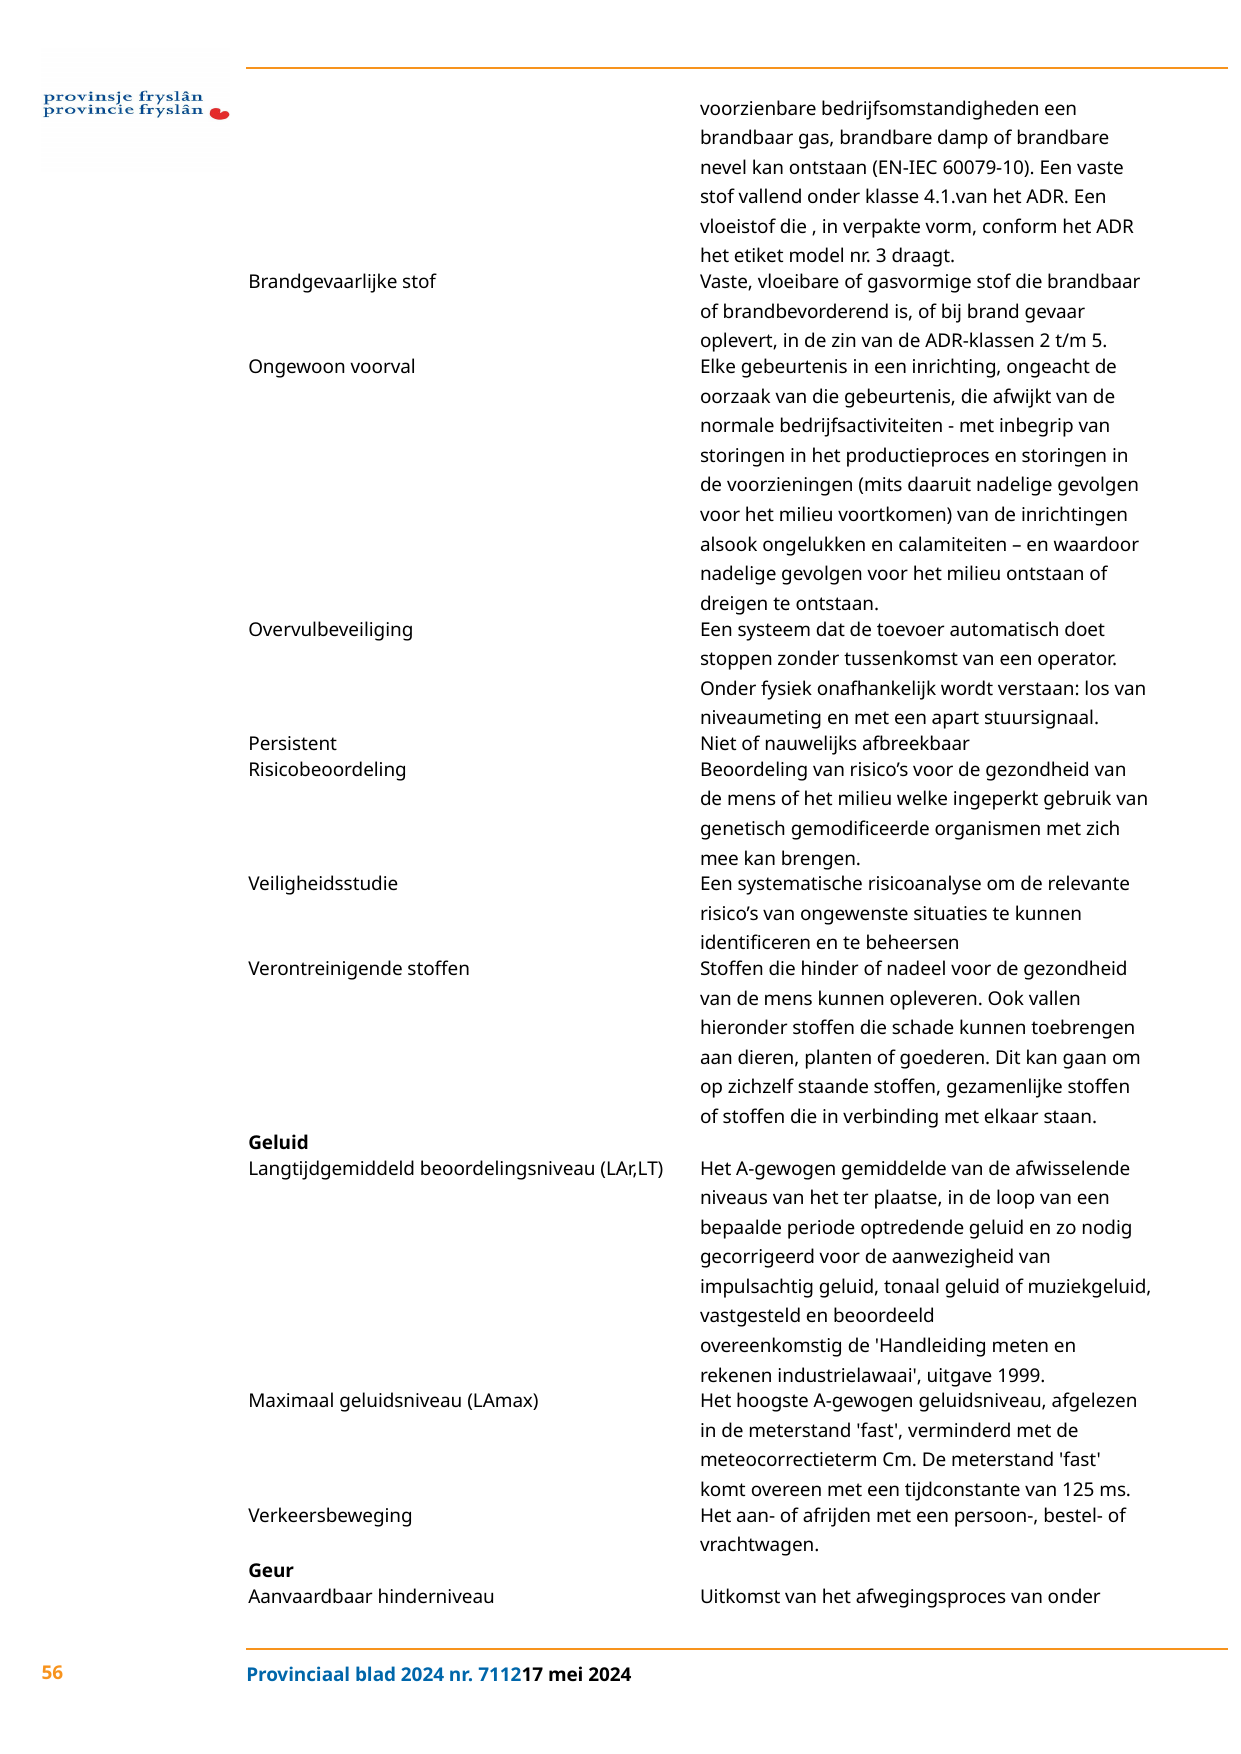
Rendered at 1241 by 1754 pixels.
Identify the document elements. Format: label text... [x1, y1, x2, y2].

table_cell Persistent [248, 730, 700, 756]
table_cell Maximaal geluidsniveau (LAmax) [248, 1388, 700, 1502]
table_cell Beoordeling van risico’s voor de gezondheid van de mens of het milieu welke ingeperkt gebruik van genetisch gemodificeerde organismen met zich mee kan brengen. [700, 756, 1152, 870]
table_cell Een systematische risicoanalyse om de relevante risico’s van ongewenste situaties te kunnen identificeren en te beheersen [700, 870, 1152, 955]
table_cell Geluid [248, 1129, 700, 1155]
table_cell voorzienbare bedrijfsomstandigheden een brandbaar gas, brandbare damp of brandbare nevel kan ontstaan (EN-IEC 60079-10). Een vaste stof vallend onder klasse 4.1.van het ADR. Een vloeistof die , in verpakte vorm, conform het ADR het etiket model nr. 3 draagt. [700, 95, 1152, 268]
table_cell Elke gebeurtenis in een inrichting, ongeacht de oorzaak van die gebeurtenis, die afwijkt van de normale bedrijfsactiviteiten - met inbegrip van storingen in het productieproces en storingen in de voorzieningen (mits daaruit nadelige gevolgen voor het milieu voortkomen) van de inrichtingen alsook ongelukken en calamiteiten – en waardoor nadelige gevolgen voor het milieu ontstaan of dreigen te ontstaan. [700, 353, 1152, 616]
table_cell Een systeem dat de toevoer automatisch doet stoppen zonder tussenkomst van een operator. Onder fysiek onafhankelijk wordt verstaan: los van niveaumeting en met een apart stuursignaal. [700, 616, 1152, 730]
table_cell [700, 1557, 1152, 1583]
table_cell Veiligheidsstudie [248, 870, 700, 955]
picture [41, 47, 231, 172]
table_cell Niet of nauwelijks afbreekbaar [700, 730, 1152, 756]
table_cell Uitkomst van het afwegingsproces van onder [700, 1583, 1152, 1609]
table_cell Verontreinigende stoffen [248, 955, 700, 1129]
table_cell Aanvaardbaar hinderniveau [248, 1583, 700, 1609]
table_cell Langtijdgemiddeld beoordelingsniveau (LAr,LT) [248, 1155, 700, 1387]
table_cell Het aan- of afrijden met een persoon-, bestel- of vrachtwagen. [700, 1502, 1152, 1557]
table_cell Geur [248, 1557, 700, 1583]
table_cell Verkeersbeweging [248, 1502, 700, 1557]
table_cell Het hoogste A-gewogen geluidsniveau, afgelezen in de meterstand 'fast', verminderd met de meteocorrectieterm Cm. De meterstand 'fast' komt overeen met een tijdconstante van 125 ms. [700, 1388, 1152, 1502]
table_cell Vaste, vloeibare of gasvormige stof die brandbaar of brandbevorderend is, of bij brand gevaar oplevert, in de zin van de ADR-klassen 2 t/m 5. [700, 269, 1152, 353]
table_cell Brandgevaarlijke stof [248, 269, 700, 353]
table_cell Het A-gewogen gemiddelde van de afwisselende niveaus van het ter plaatse, in de loop van een bepaalde periode optredende geluid en zo nodig gecorrigeerd voor de aanwezigheid van impulsachtig geluid, tonaal geluid of muziekgeluid, vastgesteld en beoordeeld overeenkomstig de 'Handleiding meten en rekenen industrielawaai', uitgave 1999. [700, 1155, 1152, 1387]
table_cell Ongewoon voorval [248, 353, 700, 616]
table_cell [248, 95, 700, 268]
table_cell Stoffen die hinder of nadeel voor de gezondheid van de mens kunnen opleveren. Ook vallen hieronder stoffen die schade kunnen toebrengen aan dieren, planten of goederen. Dit kan gaan om op zichzelf staande stoffen, gezamenlijke stoffen of stoffen die in verbinding met elkaar staan. [700, 955, 1152, 1129]
table_cell Overvulbeveiliging [248, 616, 700, 730]
table_cell Risicobeoordeling [248, 756, 700, 870]
table_cell [700, 1129, 1152, 1155]
